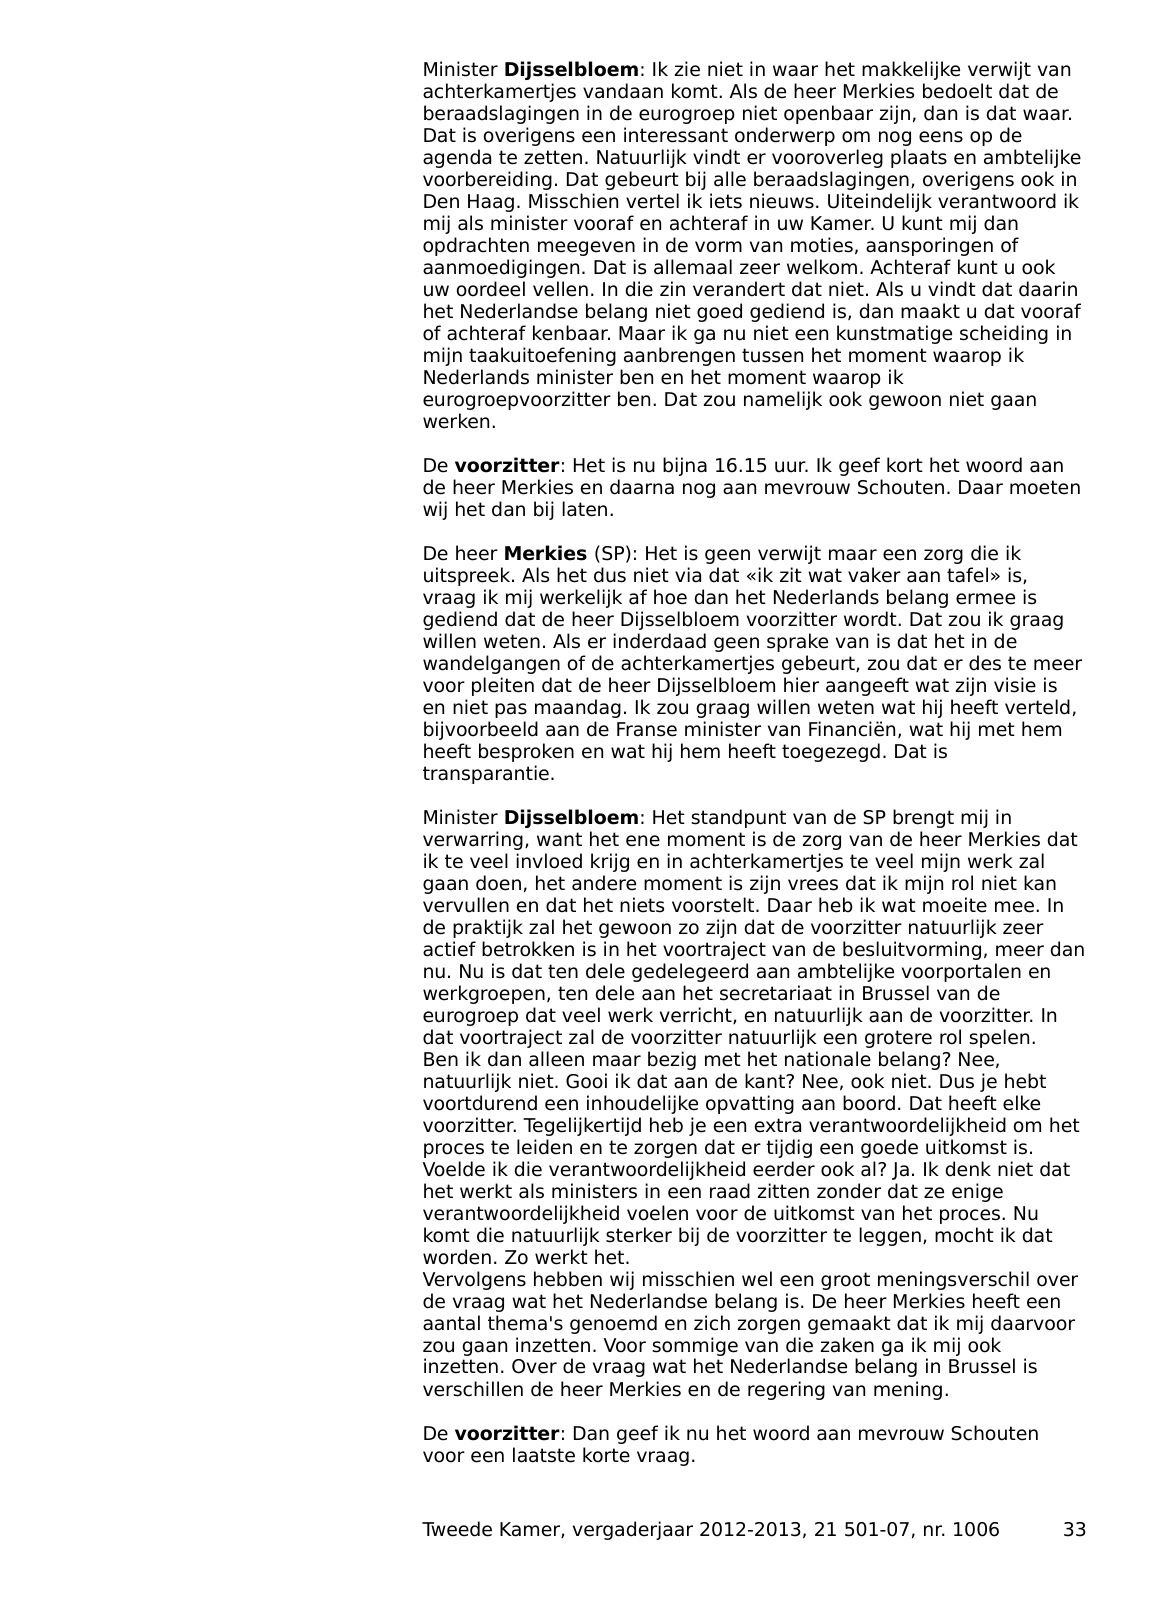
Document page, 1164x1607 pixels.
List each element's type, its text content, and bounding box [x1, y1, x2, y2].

text De voorzitter: Dan geef ik nu het woord aan mevrouw Schouten voor een laatste korte vraag. [422, 1423, 1087, 1467]
text Voelde ik die verantwoordelijkheid eerder ook al? Ja. Ik denk niet dat het werkt als ministers in een raad zitten zonder dat ze enige verantwoordelijkheid voelen voor de uitkomst van het proces. Nu komt die natuurlijk sterker bij de voorzitter te leggen, mocht ik dat worden. Zo werkt het. [422, 1159, 1087, 1268]
text Ben ik dan alleen maar bezig met het nationale belang? Nee, natuurlijk niet. Gooi ik dat aan de kant? Nee, ook niet. Dus je hebt voortdurend een inhoudelijke opvatting aan boord. Dat heeft elke voorzitter. Tegelijkertijd heb je een extra verantwoordelijkheid om het proces te leiden en te zorgen dat er tijdig een goede uitkomst is. [422, 1049, 1087, 1159]
text Minister Dijsselbloem: Ik zie niet in waar het makkelijke verwijt van achterkamertjes vandaan komt. Als de heer Merkies bedoelt dat de beraadslagingen in de eurogroep niet openbaar zijn, dan is dat waar. Dat is overigens een interessant onderwerp om nog eens op de agenda te zetten. Natuurlijk vindt er vooroverleg plaats en ambtelijke voorbereiding. Dat gebeurt bij alle beraadslagingen, overigens ook in Den Haag. Misschien vertel ik iets nieuws. Uiteindelijk verantwoord ik mij als minister vooraf en achteraf in uw Kamer. U kunt mij dan opdrachten meegeven in de vorm van moties, aansporingen of aanmoedigingen. Dat is allemaal zeer welkom. Achteraf kunt u ook uw oordeel vellen. In die zin verandert dat niet. Als u vindt dat daarin het Nederlandse belang niet goed gediend is, dan maakt u dat vooraf of achteraf kenbaar. Maar ik ga nu niet een kunstmatige scheiding in mijn taakuitoefening aanbrengen tussen het moment waarop ik Nederlands minister ben en het moment waarop ik eurogroepvoorzitter ben. Dat zou namelijk ook gewoon niet gaan werken. [422, 59, 1087, 433]
text Vervolgens hebben wij misschien wel een groot meningsverschil over de vraag wat het Nederlandse belang is. De heer Merkies heeft een aantal thema's genoemd en zich zorgen gemaakt dat ik mij daarvoor zou gaan inzetten. Voor sommige van die zaken ga ik mij ook inzetten. Over de vraag wat het Nederlandse belang in Brussel is verschillen de heer Merkies en de regering van mening. [422, 1268, 1087, 1400]
text De heer Merkies (SP): Het is geen verwijt maar een zorg die ik uitspreek. Als het dus niet via dat «ik zit wat vaker aan tafel» is, vraag ik mij werkelijk af hoe dan het Nederlands belang ermee is gediend dat de heer Dijsselbloem voorzitter wordt. Dat zou ik graag willen weten. Als er inderdaad geen sprake van is dat het in de wandelgangen of de achterkamertjes gebeurt, zou dat er des te meer voor pleiten dat de heer Dijsselbloem hier aangeeft wat zijn visie is en niet pas maandag. Ik zou graag willen weten wat hij heeft verteld, bijvoorbeeld aan de Franse minister van Financiën, wat hij met hem heeft besproken en wat hij hem heeft toegezegd. Dat is transparantie. [422, 543, 1087, 785]
text De voorzitter: Het is nu bijna 16.15 uur. Ik geef kort het woord aan de heer Merkies en daarna nog aan mevrouw Schouten. Daar moeten wij het dan bij laten. [422, 455, 1087, 521]
text Minister Dijsselbloem: Het standpunt van de SP brengt mij in verwarring, want het ene moment is de zorg van de heer Merkies dat ik te veel invloed krijg en in achterkamertjes te veel mijn werk zal gaan doen, het andere moment is zijn vrees dat ik mijn rol niet kan vervullen en dat het niets voorstelt. Daar heb ik wat moeite mee. In de praktijk zal het gewoon zo zijn dat de voorzitter natuurlijk zeer actief betrokken is in het voortraject van de besluitvorming, meer dan nu. Nu is dat ten dele gedelegeerd aan ambtelijke voorportalen en werkgroepen, ten dele aan het secretariaat in Brussel van de eurogroep dat veel werk verricht, en natuurlijk aan de voorzitter. In dat voortraject zal de voorzitter natuurlijk een grotere rol spelen. [422, 807, 1087, 1049]
